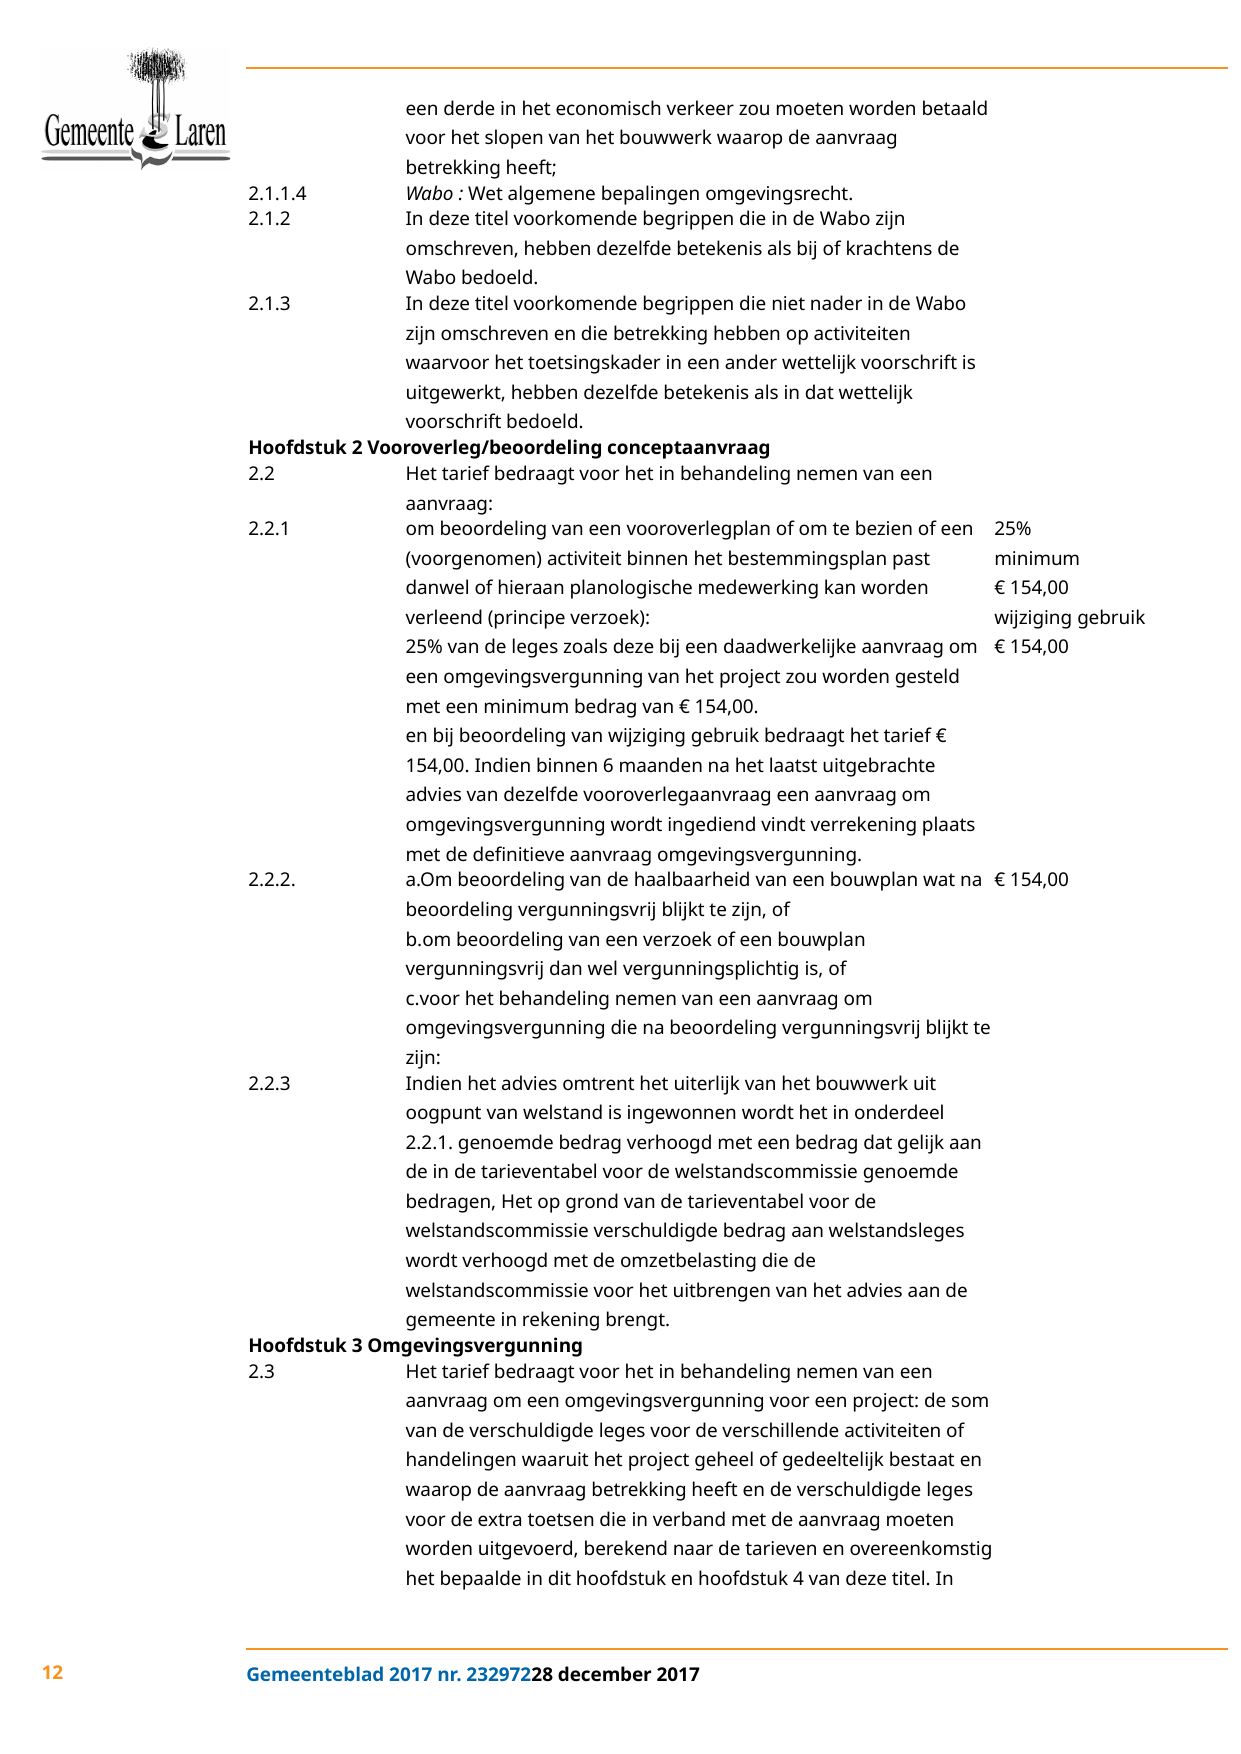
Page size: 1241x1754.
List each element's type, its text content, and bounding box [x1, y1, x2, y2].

table_cell [994, 1070, 1152, 1332]
table_cell 2.1.2 [248, 205, 405, 290]
table_cell [994, 180, 1152, 205]
table_cell Hoofdstuk 3 Omgevingsvergunning [248, 1332, 1152, 1358]
table_cell 2.3 [248, 1358, 405, 1591]
table_cell In deze titel voorkomende begrippen die in de Wabo zijn omschreven, hebben dezelfde betekenis als bij of krachtens de Wabo bedoeld. [405, 205, 994, 290]
table_cell 2.2.3 [248, 1070, 405, 1332]
table_cell € 154,00 [994, 867, 1152, 1070]
table_cell [994, 1358, 1152, 1591]
table_cell een derde in het economisch verkeer zou moeten worden betaald voor het slopen van het bouwwerk waarop de aanvraag betrekking heeft; [405, 95, 994, 180]
table_cell [248, 95, 405, 180]
table_cell om beoordeling van een vooroverlegplan of om te bezien of een (voorgenomen) activiteit binnen het bestemmingsplan past danwel of hieraan planologische medewerking kan worden verleend (principe verzoek): 25% van de leges zoals deze bij een daadwerkelijke aanvraag om een omgevingsvergunning van het project zou worden gesteld met een minimum bedrag van € 154,00. en bij beoordeling van wijziging gebruik bedraagt het tarief € 154,00. Indien binnen 6 maanden na het laatst uitgebrachte advies van dezelfde vooroverlegaanvraag een aanvraag om omgevingsvergunning wordt ingediend vindt verrekening plaats met de definitieve aanvraag omgevingsvergunning. [405, 515, 994, 867]
table_cell Hoofdstuk 2 Vooroverleg/beoordeling conceptaanvraag [248, 434, 1152, 460]
table_cell Wabo : Wet algemene bepalingen omgevingsrecht. [405, 180, 994, 205]
table_cell Indien het advies omtrent het uiterlijk van het bouwwerk uit oogpunt van welstand is ingewonnen wordt het in onderdeel 2.2.1. genoemde bedrag verhoogd met een bedrag dat gelijk aan de in de tarieventabel voor de welstandscommissie genoemde bedragen, Het op grond van de tarieventabel voor de welstandscommissie verschuldigde bedrag aan welstandsleges wordt verhoogd met de omzetbelasting die de welstandscommissie voor het uitbrengen van het advies aan de gemeente in rekening brengt. [405, 1070, 994, 1332]
table_cell [994, 460, 1152, 515]
table_cell 2.2.1 [248, 515, 405, 867]
table_cell 2.2 [248, 460, 405, 515]
table_cell a.Om beoordeling van de haalbaarheid van een bouwplan wat na beoordeling vergunningsvrij blijkt te zijn, of b.om beoordeling van een verzoek of een bouwplan vergunningsvrij dan wel vergunningsplichtig is, of c.voor het behandeling nemen van een aanvraag om omgevingsvergunning die na beoordeling vergunningsvrij blijkt te zijn: [405, 867, 994, 1070]
table_cell [994, 290, 1152, 434]
table_cell Het tarief bedraagt voor het in behandeling nemen van een aanvraag: [405, 460, 994, 515]
table_cell 25% minimum € 154,00 wijziging gebruik € 154,00 [994, 515, 1152, 867]
table_cell In deze titel voorkomende begrippen die niet nader in de Wabo zijn omschreven en die betrekking hebben op activiteiten waarvoor het toetsingskader in een ander wettelijk voorschrift is uitgewerkt, hebben dezelfde betekenis als in dat wettelijk voorschrift bedoeld. [405, 290, 994, 434]
picture [41, 47, 231, 172]
table_cell [994, 95, 1152, 180]
table_cell Het tarief bedraagt voor het in behandeling nemen van een aanvraag om een omgevingsvergunning voor een project: de som van de verschuldigde leges voor de verschillende activiteiten of handelingen waaruit het project geheel of gedeeltelijk bestaat en waarop de aanvraag betrekking heeft en de verschuldigde leges voor de extra toetsen die in verband met de aanvraag moeten worden uitgevoerd, berekend naar de tarieven en overeenkomstig het bepaalde in dit hoofdstuk en hoofdstuk 4 van deze titel. In [405, 1358, 994, 1591]
table_cell [994, 205, 1152, 290]
table_cell 2.2.2. [248, 867, 405, 1070]
table_cell 2.1.1.4 [248, 180, 405, 205]
table_cell 2.1.3 [248, 290, 405, 434]
